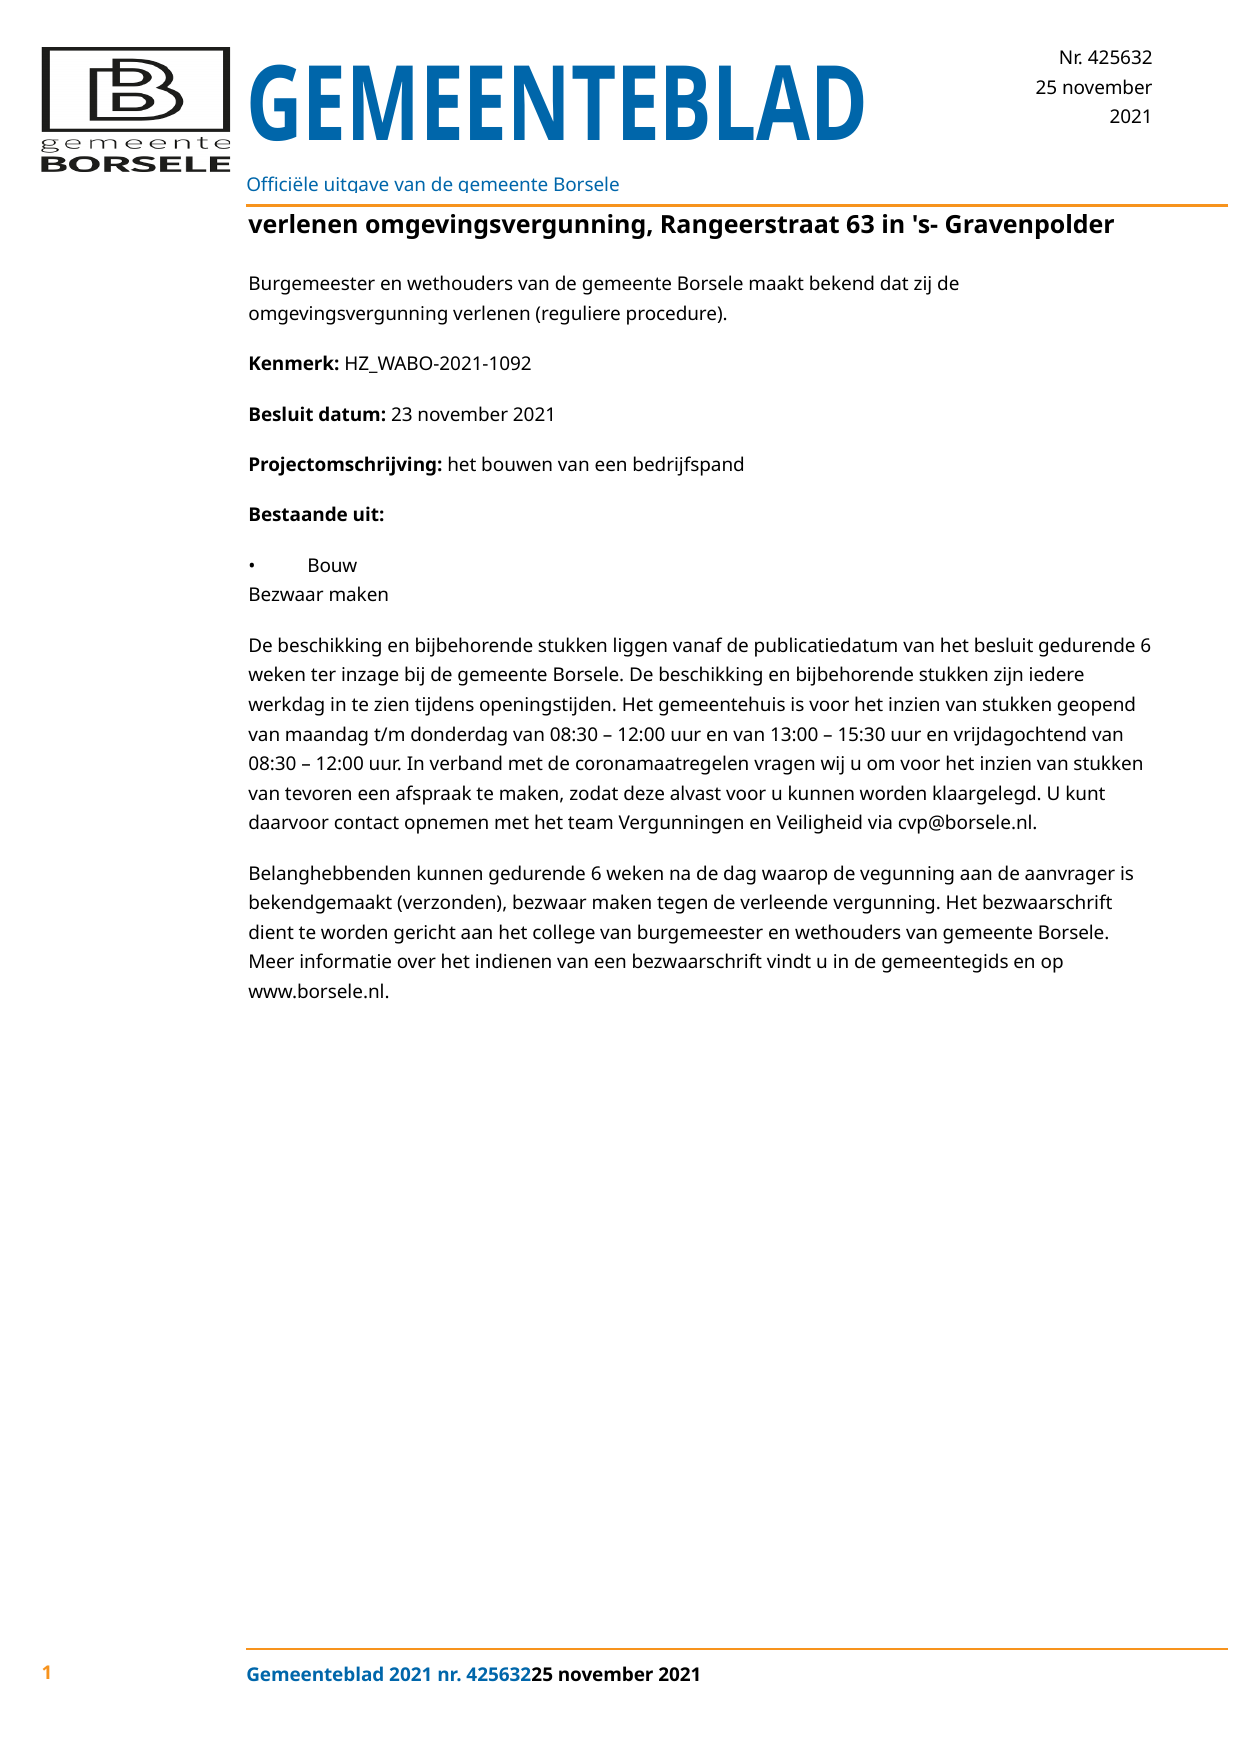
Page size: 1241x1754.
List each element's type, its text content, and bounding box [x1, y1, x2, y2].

text Bestaande uit: [248, 502, 1152, 527]
text Burgemeester en wethouders van de gemeente Borsele maakt bekend dat zij de omgevingsvergunning verlenen (reguliere procedure). [248, 270, 1152, 326]
text Kenmerk: HZ_WABO-2021-1092 [248, 350, 1152, 376]
text De beschikking en bijbehorende stukken liggen vanaf de publicatiedatum van het besluit gedurende 6 weken ter inzage bij de gemeente Borsele. De beschikking en bijbehorende stukken zijn iedere werkdag in te zien tijdens openingstijden. Het gemeentehuis is voor het inzien van stukken geopend van maandag t/m donderdag van 08:30 – 12:00 uur en van 13:00 – 15:30 uur en vrijdagochtend van 08:30 – 12:00 uur. In verband met de coronamaatregelen vragen wij u om voor het inzien van stukken van tevoren een afspraak te maken, zodat deze alvast voor u kunnen worden klaargelegd. U kunt daarvoor contact opnemen met het team Vergunningen en Veiligheid via cvp@borsele.nl. [248, 632, 1152, 835]
picture [41, 47, 231, 172]
text Bezwaar maken [248, 582, 1152, 607]
text Projectomschrijving: het bouwen van een bedrijfspand [248, 451, 1152, 477]
text Belanghebbenden kunnen gedurende 6 weken na de dag waarop de vegunning aan de aanvrager is bekendgemaakt (verzonden), bezwaar maken tegen de verleende vergunning. Het bezwaarschrift dient te worden gericht aan het college van burgemeester en wethouders van gemeente Borsele. Meer informatie over het indienen van een bezwaarschrift vindt u in de gemeentegids en op www.borsele.nl. [248, 860, 1152, 1004]
list Bouw [248, 552, 1152, 578]
text verlenen omgevingsvergunning, Rangeerstraat 63 in 's- Gravenpolder [248, 207, 1152, 241]
text Besluit datum: 23 november 2021 [248, 401, 1152, 426]
